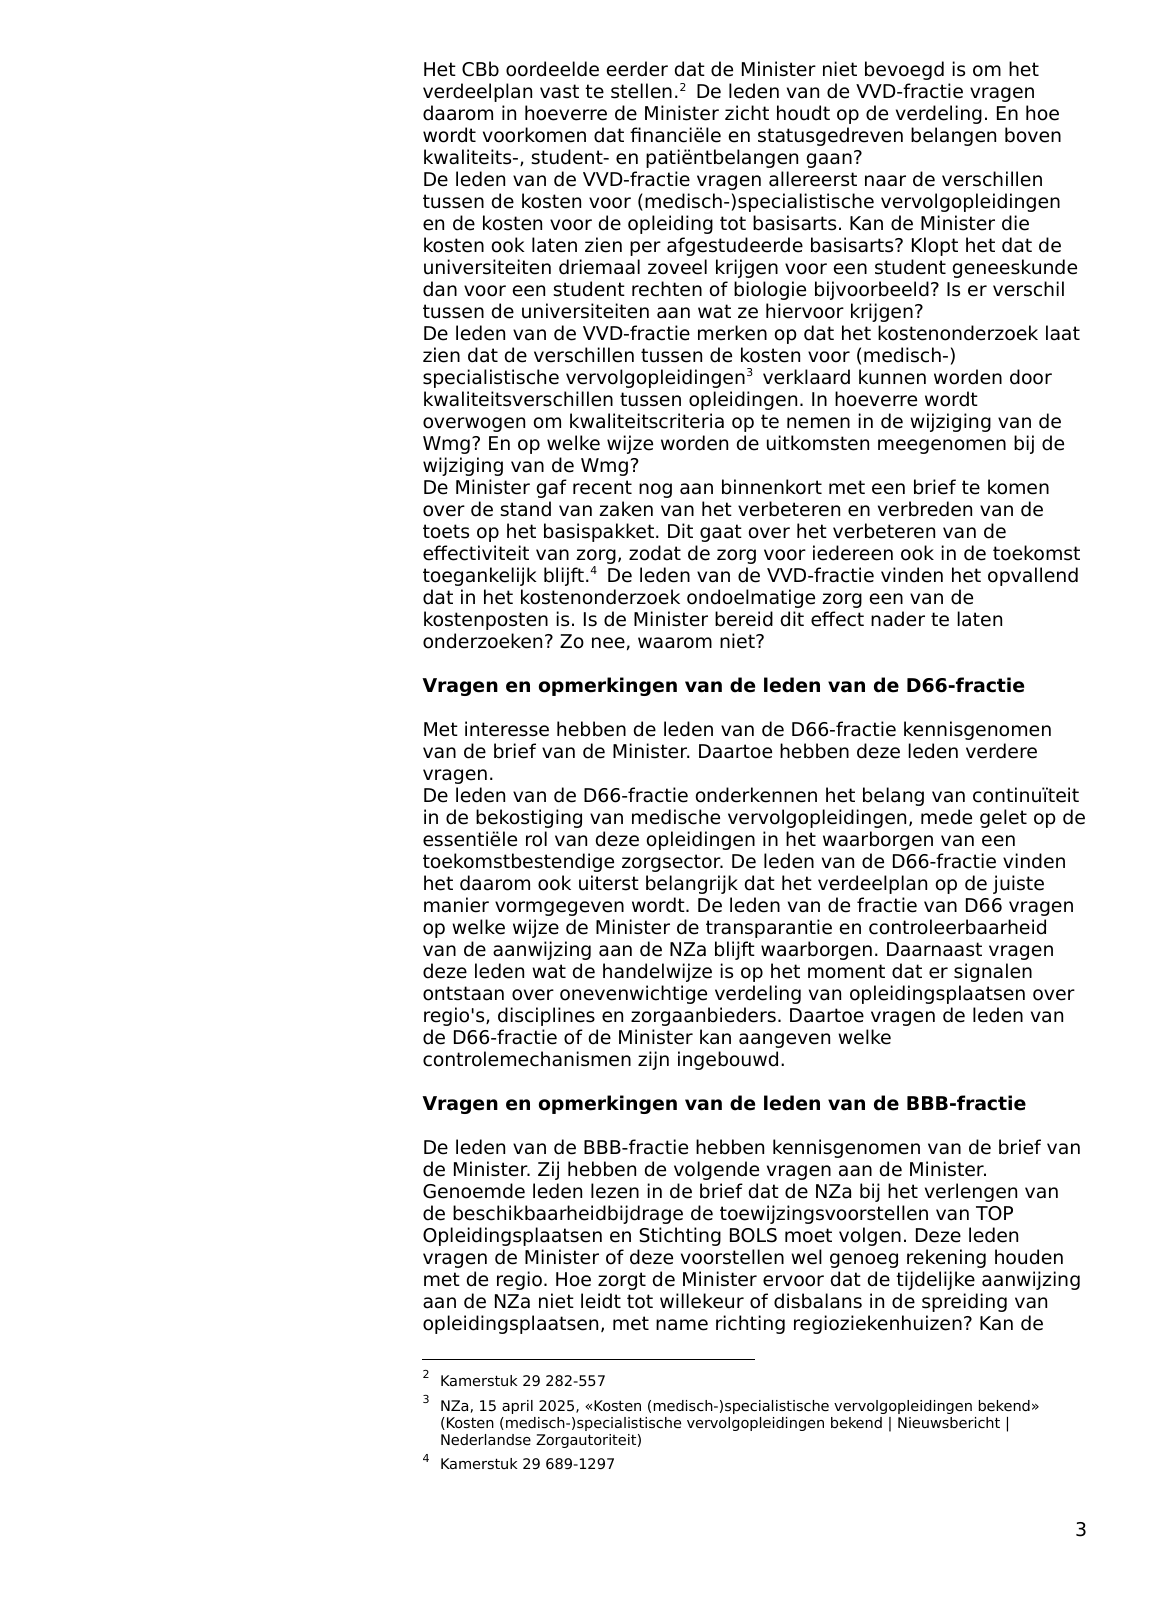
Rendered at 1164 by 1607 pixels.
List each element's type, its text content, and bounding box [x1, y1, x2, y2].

text Met interesse hebben de leden van de D66-fractie kennisgenomen van de brief van de Minister. Daartoe hebben deze leden verdere vragen. [422, 719, 1087, 785]
text Genoemde leden lezen in de brief dat de NZa bij het verlengen van de beschikbaarheidbijdrage de toewijzingsvoorstellen van TOP Opleidingsplaatsen en Stichting BOLS moet volgen. Deze leden vragen de Minister of deze voorstellen wel genoeg rekening houden met de regio. Hoe zorgt de Minister ervoor dat de tijdelijke aanwijzing aan de NZa niet leidt tot willekeur of disbalans in de spreiding van opleidingsplaatsen, met name richting regioziekenhuizen? Kan de [422, 1181, 1087, 1335]
subtitle Vragen en opmerkingen van de leden van de D66-fractie [422, 675, 1087, 697]
text De leden van de D66-fractie onderkennen het belang van continuïteit in de bekostiging van medische vervolgopleidingen, mede gelet op de essentiële rol van deze opleidingen in het waarborgen van een toekomstbestendige zorgsector. De leden van de D66-fractie vinden het daarom ook uiterst belangrijk dat het verdeelplan op de juiste manier vormgegeven wordt. De leden van de fractie van D66 vragen op welke wijze de Minister de transparantie en controleerbaarheid van de aanwijzing aan de NZa blijft waarborgen. Daarnaast vragen deze leden wat de handelwijze is op het moment dat er signalen ontstaan over onevenwichtige verdeling van opleidingsplaatsen over regio's, disciplines en zorgaanbieders. Daartoe vragen de leden van de D66-fractie of de Minister kan aangeven welke controlemechanismen zijn ingebouwd. [422, 785, 1087, 1071]
text NZa, 15 april 2025, «Kosten (medisch-)specialistische vervolgopleidingen bekend» (Kosten (medisch-)specialistische vervolgopleidingen bekend | Nieuwsbericht | Nederlandse Zorgautoriteit) [422, 1393, 1087, 1449]
text De leden van de VVD-fractie vragen allereerst naar de verschillen tussen de kosten voor (medisch-)specialistische vervolgopleidingen en de kosten voor de opleiding tot basisarts. Kan de Minister die kosten ook laten zien per afgestudeerde basisarts? Klopt het dat de universiteiten driemaal zoveel krijgen voor een student geneeskunde dan voor een student rechten of biologie bijvoorbeeld? Is er verschil tussen de universiteiten aan wat ze hiervoor krijgen? [422, 169, 1087, 323]
text De leden van de BBB-fractie hebben kennisgenomen van de brief van de Minister. Zij hebben de volgende vragen aan de Minister. [422, 1137, 1087, 1181]
text De leden van de VVD-fractie merken op dat het kostenonderzoek laat zien dat de verschillen tussen de kosten voor (medisch-) specialistische vervolgopleidingen verklaard kunnen worden door kwaliteitsverschillen tussen opleidingen. In hoeverre wordt overwogen om kwaliteitscriteria op te nemen in de wijziging van de Wmg? En op welke wijze worden de uitkomsten meegenomen bij de wijziging van de Wmg? [422, 323, 1087, 477]
text Kamerstuk 29 282-557 [422, 1368, 1087, 1391]
text De Minister gaf recent nog aan binnenkort met een brief te komen over de stand van zaken van het verbeteren en verbreden van de toets op het basispakket. Dit gaat over het verbeteren van de effectiviteit van zorg, zodat de zorg voor iedereen ook in de toekomst toegankelijk blijft. De leden van de VVD-fractie vinden het opvallend dat in het kostenonderzoek ondoelmatige zorg een van de kostenposten is. Is de Minister bereid dit effect nader te laten onderzoeken? Zo nee, waarom niet? [422, 477, 1087, 652]
subtitle Vragen en opmerkingen van de leden van de BBB-fractie [422, 1093, 1087, 1115]
text Kamerstuk 29 689-1297 [422, 1452, 1087, 1474]
text Het CBb oordeelde eerder dat de Minister niet bevoegd is om het verdeelplan vast te stellen. De leden van de VVD-fractie vragen daarom in hoeverre de Minister zicht houdt op de verdeling. En hoe wordt voorkomen dat financiële en statusgedreven belangen boven kwaliteits-, student- en patiëntbelangen gaan? [422, 59, 1087, 169]
